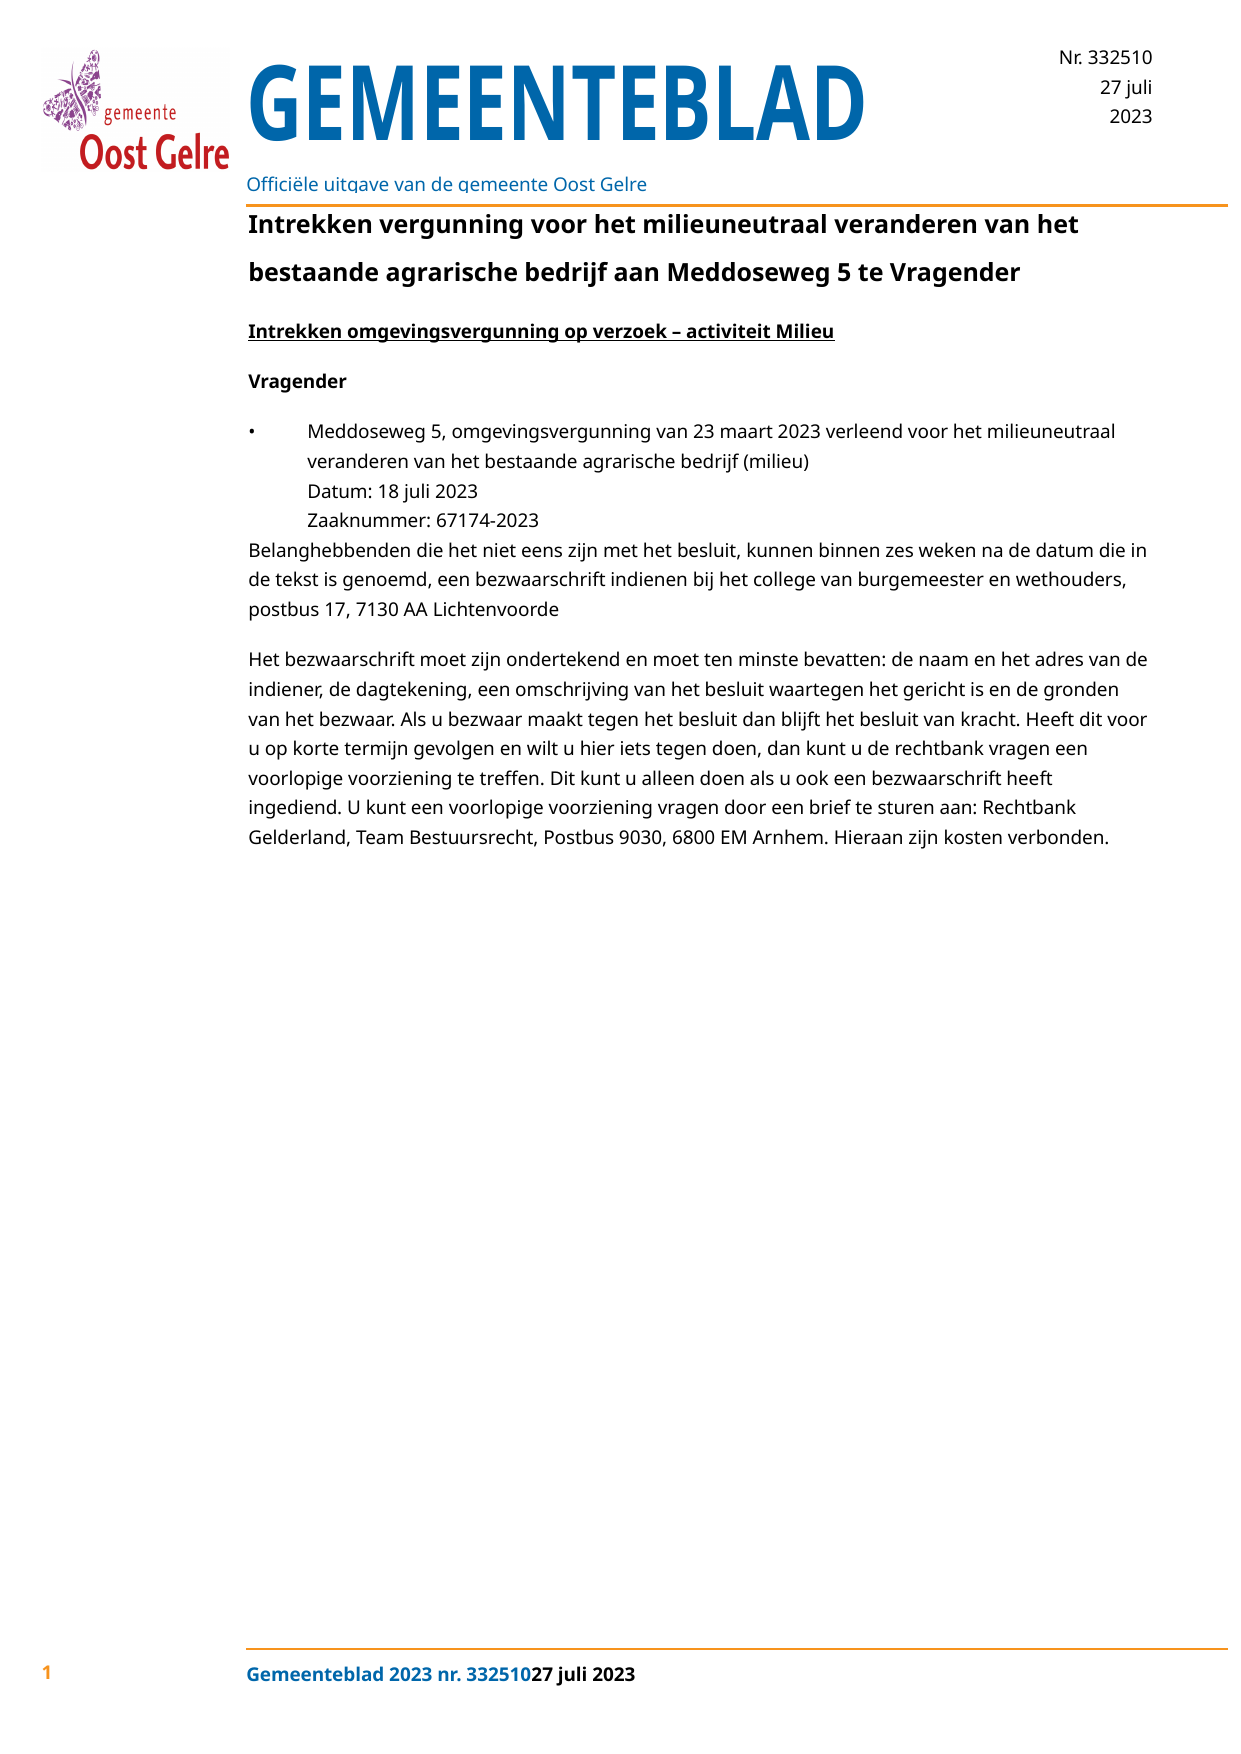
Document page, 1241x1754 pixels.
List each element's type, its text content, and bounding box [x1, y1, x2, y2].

picture [41, 47, 231, 172]
list Meddoseweg 5, omgevingsvergunning van 23 maart 2023 verleend voor het milieuneutraal veranderen van het bestaande agrarische bedrijf (milieu) [248, 419, 1152, 474]
list Zaaknummer: 67174-2023 [248, 507, 1152, 533]
list Datum: 18 juli 2023 [248, 478, 1152, 504]
text Het bezwaarschrift moet zijn ondertekend en moet ten minste bevatten: de naam en het adres van de indiener, de dagtekening, een omschrijving van het besluit waartegen het gericht is en de gronden van het bezwaar. Als u bezwaar maakt tegen het besluit dan blijft het besluit van kracht. Heeft dit voor u op korte termijn gevolgen en wilt u hier iets tegen doen, dan kunt u de rechtbank vragen een voorlopige voorziening te treffen. Dit kunt u alleen doen als u ook een bezwaarschrift heeft ingediend. U kunt een voorlopige voorziening vragen door een brief te sturen aan: Rechtbank Gelderland, Team Bestuursrecht, Postbus 9030, 6800 EM Arnhem. Hieraan zijn kosten verbonden. [248, 647, 1152, 850]
text Intrekken vergunning voor het milieuneutraal veranderen van het bestaande agrarische bedrijf aan Meddoseweg 5 te Vragender [248, 207, 1152, 288]
text Belanghebbenden die het niet eens zijn met het besluit, kunnen binnen zes weken na de datum die in de tekst is genoemd, een bezwaarschrift indienen bij het college van burgemeester en wethouders, postbus 17, 7130 AA Lichtenvoorde [248, 537, 1152, 622]
text Vragender [248, 368, 1152, 394]
text Intrekken omgevingsvergunning op verzoek – activiteit Milieu [248, 318, 1152, 344]
